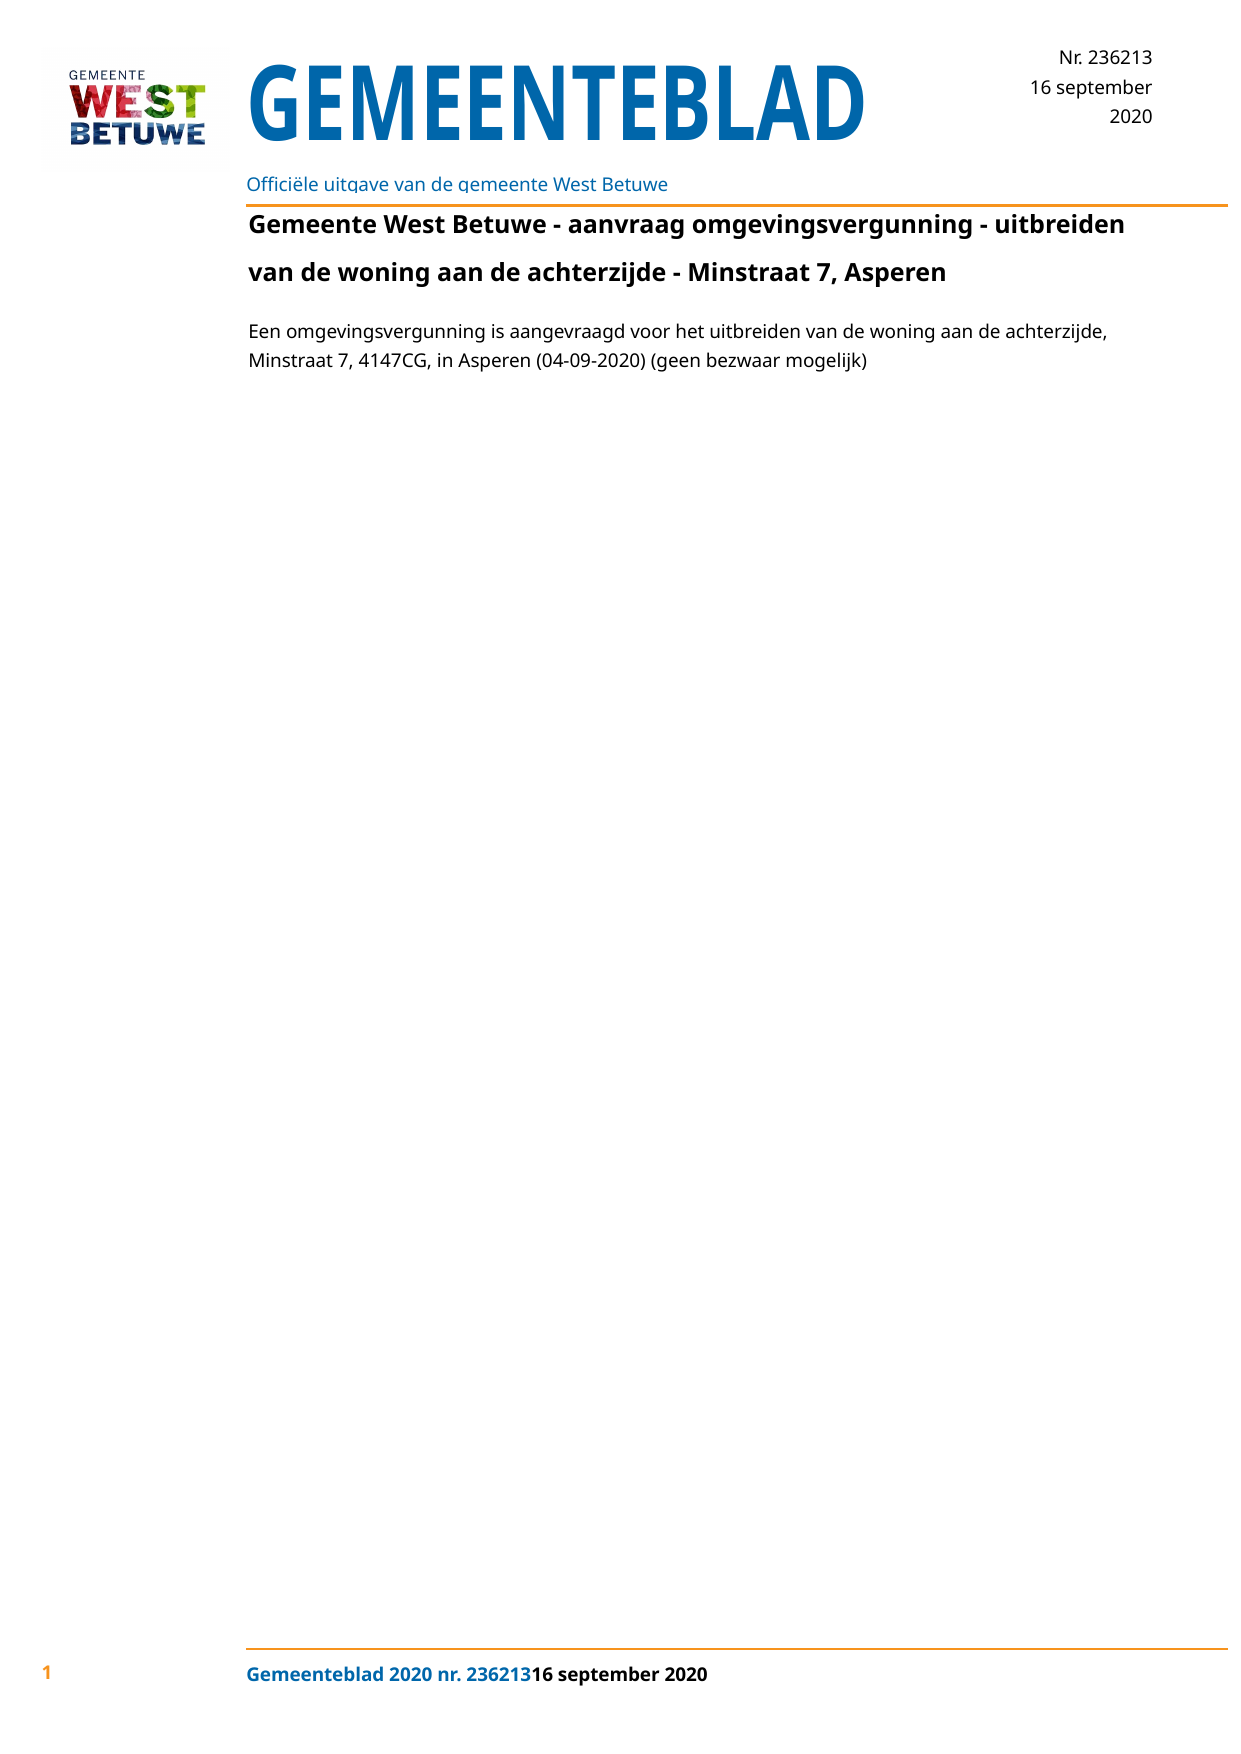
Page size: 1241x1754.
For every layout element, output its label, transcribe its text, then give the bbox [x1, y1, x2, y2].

text Gemeente West Betuwe - aanvraag omgevingsvergunning - uitbreiden van de woning aan de achterzijde - Minstraat 7, Asperen [248, 207, 1152, 288]
text Een omgevingsvergunning is aangevraagd voor het uitbreiden van de woning aan de achterzijde, Minstraat 7, 4147CG, in Asperen (04-09-2020) (geen bezwaar mogelijk) [248, 318, 1152, 373]
picture [41, 47, 231, 172]
